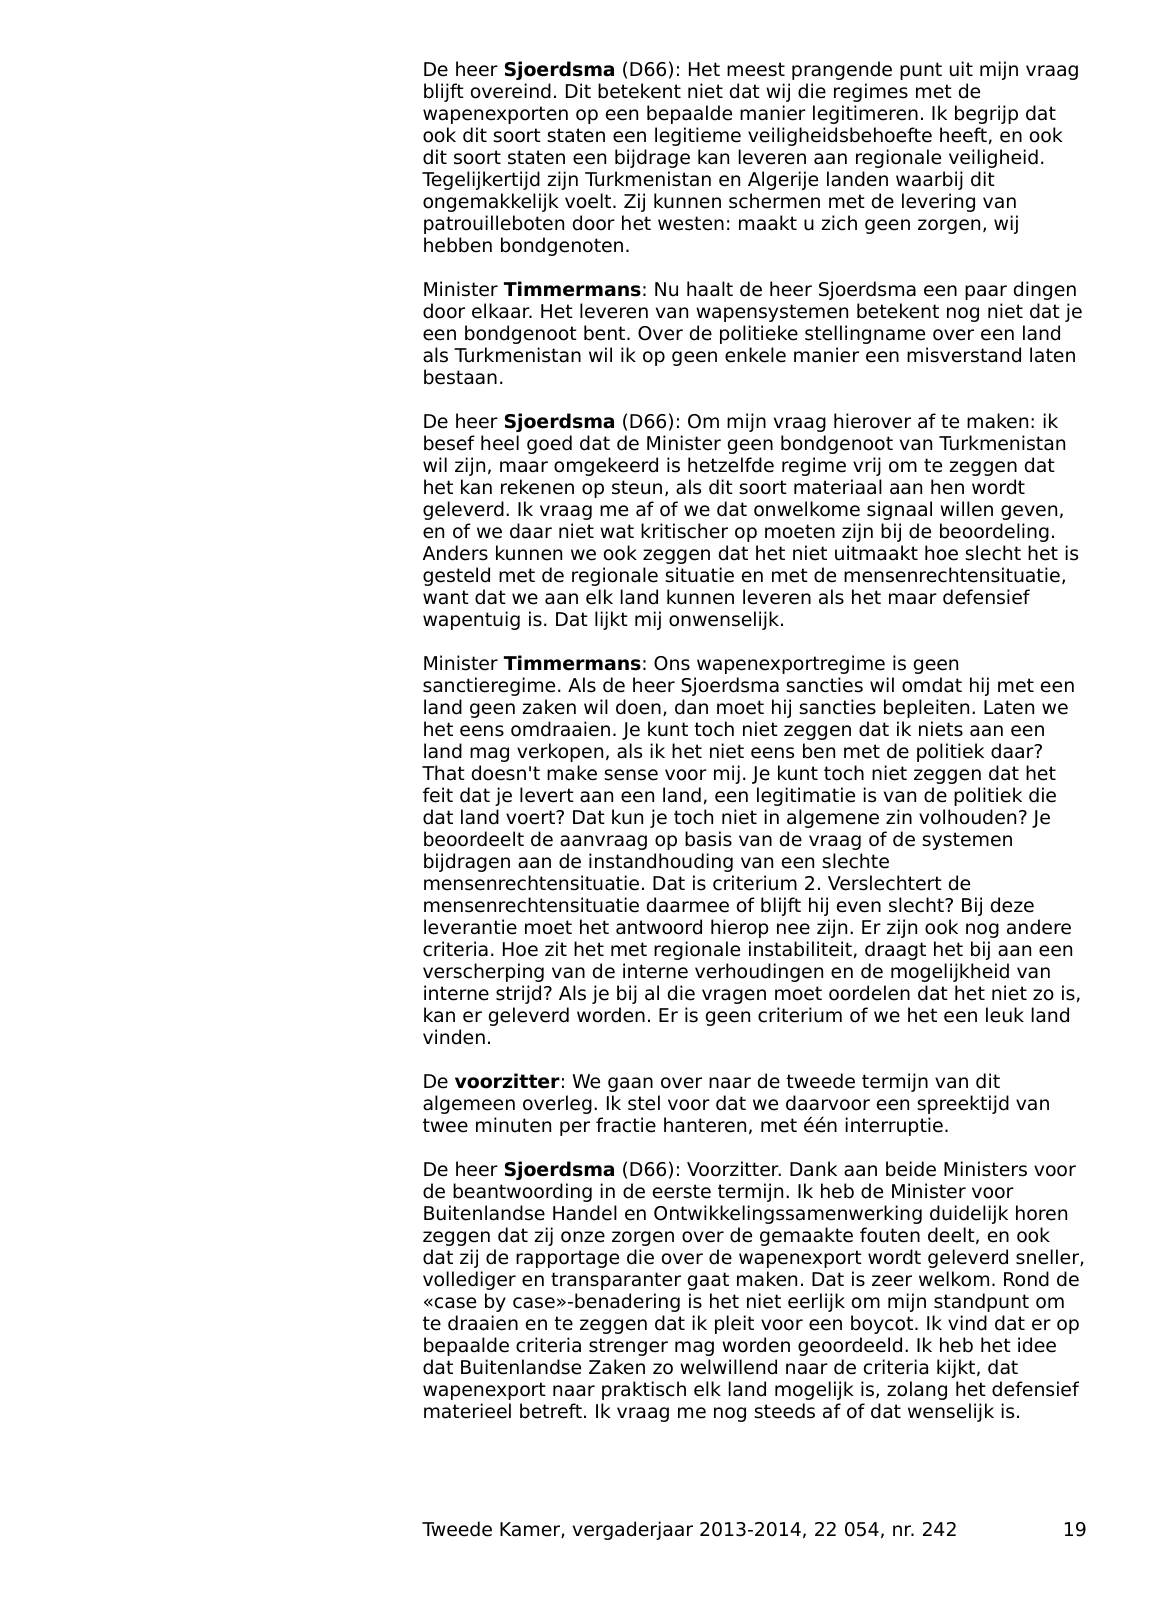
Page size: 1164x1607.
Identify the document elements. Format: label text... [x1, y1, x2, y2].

text De heer Sjoerdsma (D66): Het meest prangende punt uit mijn vraag blijft overeind. Dit betekent niet dat wij die regimes met de wapenexporten op een bepaalde manier legitimeren. Ik begrijp dat ook dit soort staten een legitieme veiligheidsbehoefte heeft, en ook dit soort staten een bijdrage kan leveren aan regionale veiligheid. Tegelijkertijd zijn Turkmenistan en Algerije landen waarbij dit ongemakkelijk voelt. Zij kunnen schermen met de levering van patrouilleboten door het westen: maakt u zich geen zorgen, wij hebben bondgenoten. [422, 59, 1087, 257]
text De voorzitter: We gaan over naar de tweede termijn van dit algemeen overleg. Ik stel voor dat we daarvoor een spreektijd van twee minuten per fractie hanteren, met één interruptie. [422, 1071, 1087, 1137]
text Minister Timmermans: Ons wapenexportregime is geen sanctieregime. Als de heer Sjoerdsma sancties wil omdat hij met een land geen zaken wil doen, dan moet hij sancties bepleiten. Laten we het eens omdraaien. Je kunt toch niet zeggen dat ik niets aan een land mag verkopen, als ik het niet eens ben met de politiek daar? That doesn't make sense voor mij. Je kunt toch niet zeggen dat het feit dat je levert aan een land, een legitimatie is van de politiek die dat land voert? Dat kun je toch niet in algemene zin volhouden? Je beoordeelt de aanvraag op basis van de vraag of de systemen bijdragen aan de instandhouding van een slechte mensenrechtensituatie. Dat is criterium 2. Verslechtert de mensenrechtensituatie daarmee of blijft hij even slecht? Bij deze leverantie moet het antwoord hierop nee zijn. Er zijn ook nog andere criteria. Hoe zit het met regionale instabiliteit, draagt het bij aan een verscherping van de interne verhoudingen en de mogelijkheid van interne strijd? Als je bij al die vragen moet oordelen dat het niet zo is, kan er geleverd worden. Er is geen criterium of we het een leuk land vinden. [422, 653, 1087, 1049]
text De heer Sjoerdsma (D66): Om mijn vraag hierover af te maken: ik besef heel goed dat de Minister geen bondgenoot van Turkmenistan wil zijn, maar omgekeerd is hetzelfde regime vrij om te zeggen dat het kan rekenen op steun, als dit soort materiaal aan hen wordt geleverd. Ik vraag me af of we dat onwelkome signaal willen geven, en of we daar niet wat kritischer op moeten zijn bij de beoordeling. Anders kunnen we ook zeggen dat het niet uitmaakt hoe slecht het is gesteld met de regionale situatie en met de mensenrechtensituatie, want dat we aan elk land kunnen leveren als het maar defensief wapentuig is. Dat lijkt mij onwenselijk. [422, 411, 1087, 631]
text Minister Timmermans: Nu haalt de heer Sjoerdsma een paar dingen door elkaar. Het leveren van wapensystemen betekent nog niet dat je een bondgenoot bent. Over de politieke stellingname over een land als Turkmenistan wil ik op geen enkele manier een misverstand laten bestaan. [422, 279, 1087, 389]
text De heer Sjoerdsma (D66): Voorzitter. Dank aan beide Ministers voor de beantwoording in de eerste termijn. Ik heb de Minister voor Buitenlandse Handel en Ontwikkelingssamenwerking duidelijk horen zeggen dat zij onze zorgen over de gemaakte fouten deelt, en ook dat zij de rapportage die over de wapenexport wordt geleverd sneller, vollediger en transparanter gaat maken. Dat is zeer welkom. Rond de «case by case»-benadering is het niet eerlijk om mijn standpunt om te draaien en te zeggen dat ik pleit voor een boycot. Ik vind dat er op bepaalde criteria strenger mag worden geoordeeld. Ik heb het idee dat Buitenlandse Zaken zo welwillend naar de criteria kijkt, dat wapenexport naar praktisch elk land mogelijk is, zolang het defensief materieel betreft. Ik vraag me nog steeds af of dat wenselijk is. [422, 1159, 1087, 1423]
